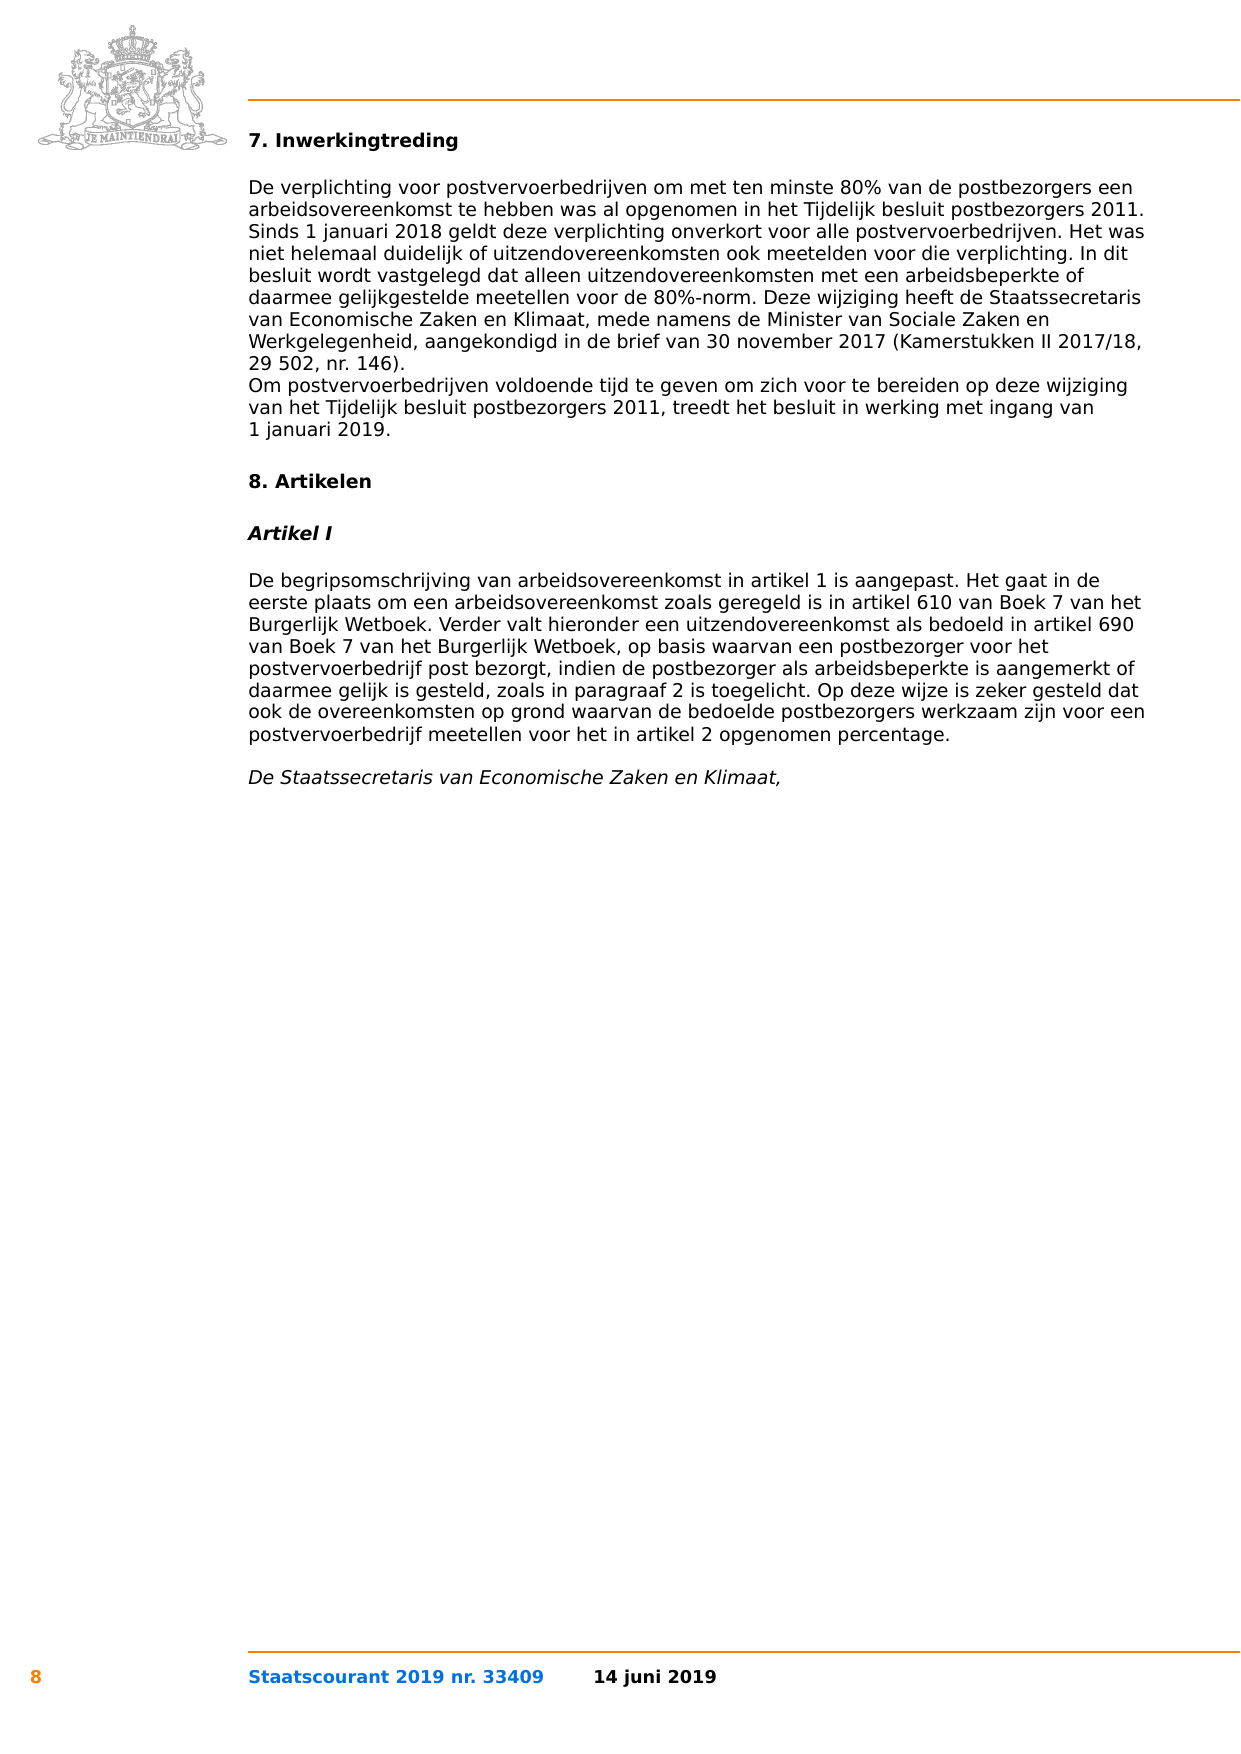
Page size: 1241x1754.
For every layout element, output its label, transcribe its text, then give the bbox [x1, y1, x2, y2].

subtitle Artikel I [248, 523, 1163, 544]
text Om postvervoerbedrijven voldoende tijd te geven om zich voor te bereiden op deze wijziging van het Tijdelijk besluit postbezorgers 2011, treedt het besluit in werking met ingang van 1 januari 2019. [248, 375, 1163, 441]
text De begripsomschrijving van arbeidsovereenkomst in artikel 1 is aangepast. Het gaat in de eerste plaats om een arbeidsovereenkomst zoals geregeld is in artikel 610 van Boek 7 van het Burgerlijk Wetboek. Verder valt hieronder een uitzendovereenkomst als bedoeld in artikel 690 van Boek 7 van het Burgerlijk Wetboek, op basis waarvan een postbezorger voor het postvervoerbedrijf post bezorgt, indien de postbezorger als arbeidsbeperkte is aangemerkt of daarmee gelijk is gesteld, zoals in paragraaf 2 is toegelicht. Op deze wijze is zeker gesteld dat ook de overeenkomsten op grond waarvan de bedoelde postbezorgers werkzaam zijn voor een postvervoerbedrijf meetellen voor het in artikel 2 opgenomen percentage. [248, 569, 1163, 745]
picture [38, 25, 227, 150]
text De verplichting voor postvervoerbedrijven om met ten minste 80% van de postbezorgers een arbeidsovereenkomst te hebben was al opgenomen in het Tijdelijk besluit postbezorgers 2011. Sinds 1 januari 2018 geldt deze verplichting onverkort voor alle postvervoerbedrijven. Het was niet helemaal duidelijk of uitzendovereenkomsten ook meetelden voor die verplichting. In dit besluit wordt vastgelegd dat alleen uitzendovereenkomsten met een arbeidsbeperkte of daarmee gelijkgestelde meetellen voor de 80%-norm. Deze wijziging heeft de Staatssecretaris van Economische Zaken en Klimaat, mede namens de Minister van Sociale Zaken en Werkgelegenheid, aangekondigd in de brief van 30 november 2017 (Kamerstukken II 2017/18, 29 502, nr. 146). [248, 177, 1163, 375]
subtitle 7. Inwerkingtreding [248, 130, 1163, 152]
text De Staatssecretaris van Economische Zaken en Klimaat, [248, 767, 1163, 789]
subtitle 8. Artikelen [248, 471, 1163, 493]
